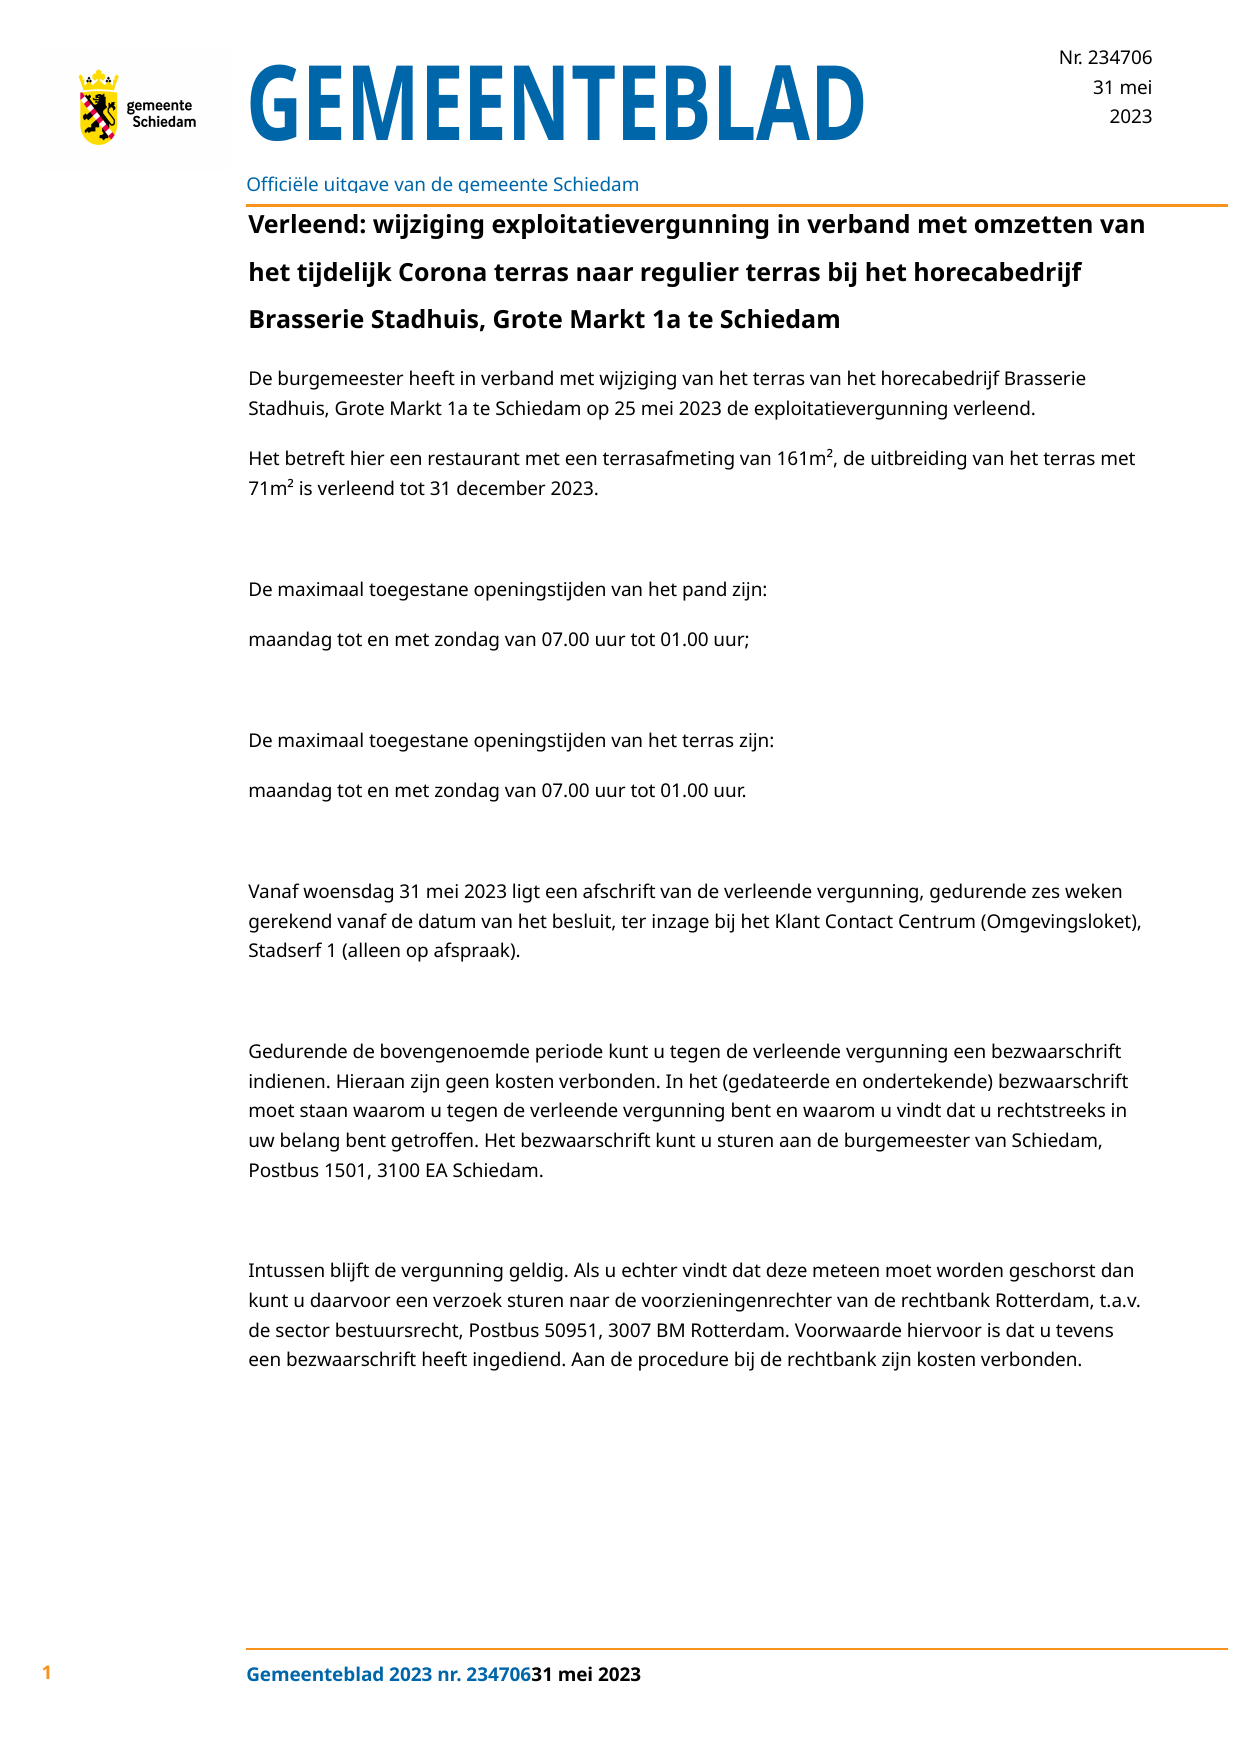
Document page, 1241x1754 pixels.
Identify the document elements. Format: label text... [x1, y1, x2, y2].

picture [41, 47, 231, 172]
text Verleend: wijziging exploitatievergunning in verband met omzetten van het tijdelijk Corona terras naar regulier terras bij het horecabedrijf Brasserie Stadhuis, Grote Markt 1a te Schiedam [248, 207, 1152, 336]
text maandag tot en met zondag van 07.00 uur tot 01.00 uur; [248, 626, 1152, 652]
text Gedurende de bovengenoemde periode kunt u tegen de verleende vergunning een bezwaarschrift indienen. Hieraan zijn geen kosten verbonden. In het (gedateerde en ondertekende) bezwaarschrift moet staan waarom u tegen de verleende vergunning bent en waarom u vindt dat u rechtstreeks in uw belang bent getroffen. Het bezwaarschrift kunt u sturen aan de burgemeester van Schiedam, Postbus 1501, 3100 EA Schiedam. [248, 1038, 1152, 1182]
text De burgemeester heeft in verband met wijziging van het terras van het horecabedrijf Brasserie Stadhuis, Grote Markt 1a te Schiedam op 25 mei 2023 de exploitatievergunning verleend. [248, 366, 1152, 421]
text Vanaf woensdag 31 mei 2023 ligt een afschrift van de verleende vergunning, gedurende zes weken gerekend vanaf de datum van het besluit, ter inzage bij het Klant Contact Centrum (Omgevingsloket), Stadserf 1 (alleen op afspraak). [248, 878, 1152, 963]
text Intussen blijft de vergunning geldig. Als u echter vindt dat deze meteen moet worden geschorst dan kunt u daarvoor een verzoek sturen naar de voorzieningenrechter van de rechtbank Rotterdam, t.a.v. de sector bestuursrecht, Postbus 50951, 3007 BM Rotterdam. Voorwaarde hiervoor is dat u tevens een bezwaarschrift heeft ingediend. Aan de procedure bij de rechtbank zijn kosten verbonden. [248, 1258, 1152, 1372]
text De maximaal toegestane openingstijden van het pand zijn: [248, 576, 1152, 602]
text maandag tot en met zondag van 07.00 uur tot 01.00 uur. [248, 778, 1152, 803]
text De maximaal toegestane openingstijden van het terras zijn: [248, 727, 1152, 753]
text Het betreft hier een restaurant met een terrasafmeting van 161m², de uitbreiding van het terras met 71m² is verleend tot 31 december 2023. [248, 446, 1152, 501]
